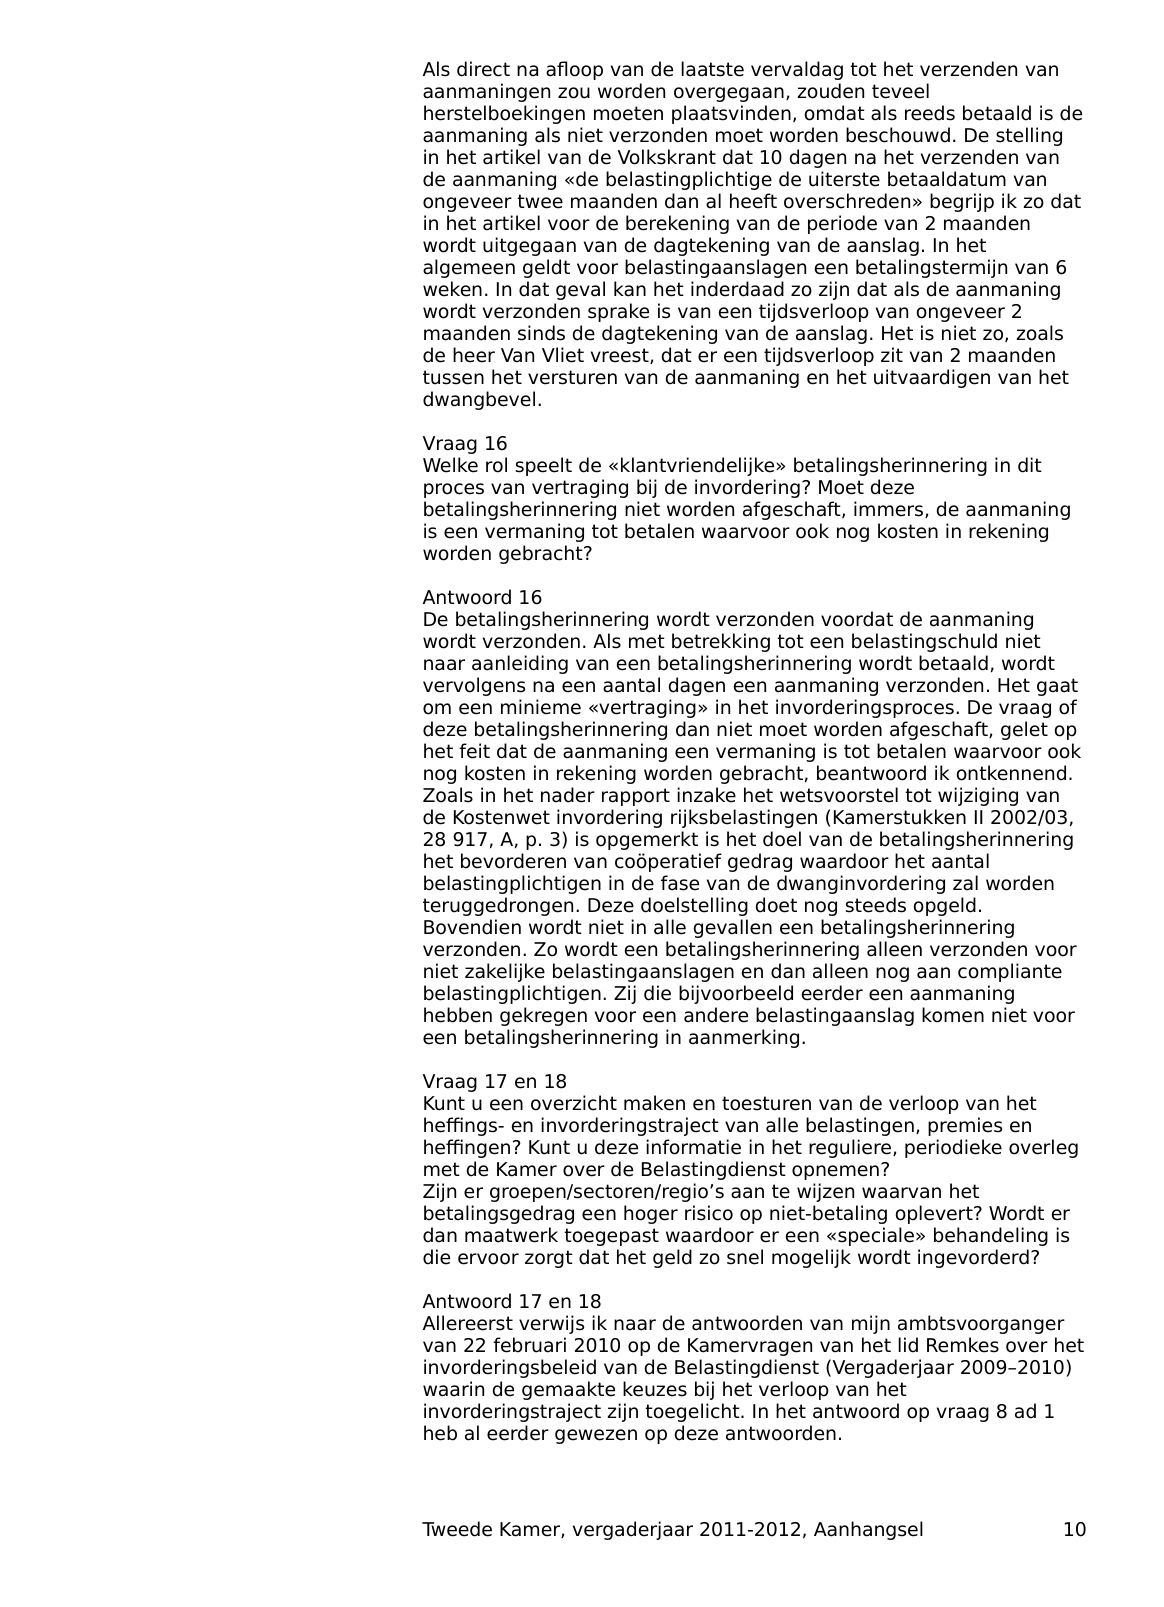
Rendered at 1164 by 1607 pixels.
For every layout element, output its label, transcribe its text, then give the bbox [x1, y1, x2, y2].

text Vraag 16 [422, 433, 1087, 455]
text Antwoord 17 en 18 [422, 1291, 1087, 1313]
text De betalingsherinnering wordt verzonden voordat de aanmaning wordt verzonden. Als met betrekking tot een belastingschuld niet naar aanleiding van een betalingsherinnering wordt betaald, wordt vervolgens na een aantal dagen een aanmaning verzonden. Het gaat om een minieme «vertraging» in het invorderingsproces. De vraag of deze betalingsherinnering dan niet moet worden afgeschaft, gelet op het feit dat de aanmaning een vermaning is tot betalen waarvoor ook nog kosten in rekening worden gebracht, beantwoord ik ontkennend. [422, 609, 1087, 785]
text Zijn er groepen/sectoren/regio’s aan te wijzen waarvan het betalingsgedrag een hoger risico op niet-betaling oplevert? Wordt er dan maatwerk toegepast waardoor er een «speciale» behandeling is die ervoor zorgt dat het geld zo snel mogelijk wordt ingevorderd? [422, 1181, 1087, 1268]
text Zoals in het nader rapport inzake het wetsvoorstel tot wijziging van de Kostenwet invordering rijksbelastingen (Kamerstukken II 2002/03, 28 917, A, p. 3) is opgemerkt is het doel van de betalingsherinnering het bevorderen van coöperatief gedrag waardoor het aantal belastingplichtigen in de fase van de dwanginvordering zal worden teruggedrongen. Deze doelstelling doet nog steeds opgeld. Bovendien wordt niet in alle gevallen een betalingsherinnering verzonden. Zo wordt een betalingsherinnering alleen verzonden voor niet zakelijke belastingaanslagen en dan alleen nog aan compliante belastingplichtigen. Zij die bijvoorbeeld eerder een aanmaning hebben gekregen voor een andere belastingaanslag komen niet voor een betalingsherinnering in aanmerking. [422, 785, 1087, 1048]
text Welke rol speelt de «klantvriendelijke» betalingsherinnering in dit proces van vertraging bij de invordering? Moet deze betalingsherinnering niet worden afgeschaft, immers, de aanmaning is een vermaning tot betalen waarvoor ook nog kosten in rekening worden gebracht? [422, 455, 1087, 565]
text Antwoord 16 [422, 587, 1087, 609]
text Kunt u een overzicht maken en toesturen van de verloop van het heffings- en invorderingstraject van alle belastingen, premies en heffingen? Kunt u deze informatie in het reguliere, periodieke overleg met de Kamer over de Belastingdienst opnemen? [422, 1093, 1087, 1181]
text Als direct na afloop van de laatste vervaldag tot het verzenden van aanmaningen zou worden overgegaan, zouden teveel herstelboekingen moeten plaatsvinden, omdat als reeds betaald is de aanmaning als niet verzonden moet worden beschouwd. De stelling in het artikel van de Volkskrant dat 10 dagen na het verzenden van de aanmaning «de belastingplichtige de uiterste betaaldatum van ongeveer twee maanden dan al heeft overschreden» begrijp ik zo dat in het artikel voor de berekening van de periode van 2 maanden wordt uitgegaan van de dagtekening van de aanslag. In het algemeen geldt voor belastingaanslagen een betalingstermijn van 6 weken. In dat geval kan het inderdaad zo zijn dat als de aanmaning wordt verzonden sprake is van een tijdsverloop van ongeveer 2 maanden sinds de dagtekening van de aanslag. Het is niet zo, zoals de heer Van Vliet vreest, dat er een tijdsverloop zit van 2 maanden tussen het versturen van de aanmaning en het uitvaardigen van het dwangbevel. [422, 59, 1087, 411]
text Allereerst verwijs ik naar de antwoorden van mijn ambtsvoorganger van 22 februari 2010 op de Kamervragen van het lid Remkes over het invorderingsbeleid van de Belastingdienst (Vergaderjaar 2009–2010) waarin de gemaakte keuzes bij het verloop van het invorderingstraject zijn toegelicht. In het antwoord op vraag 8 ad 1 heb al eerder gewezen op deze antwoorden. [422, 1313, 1087, 1444]
text Vraag 17 en 18 [422, 1071, 1087, 1093]
